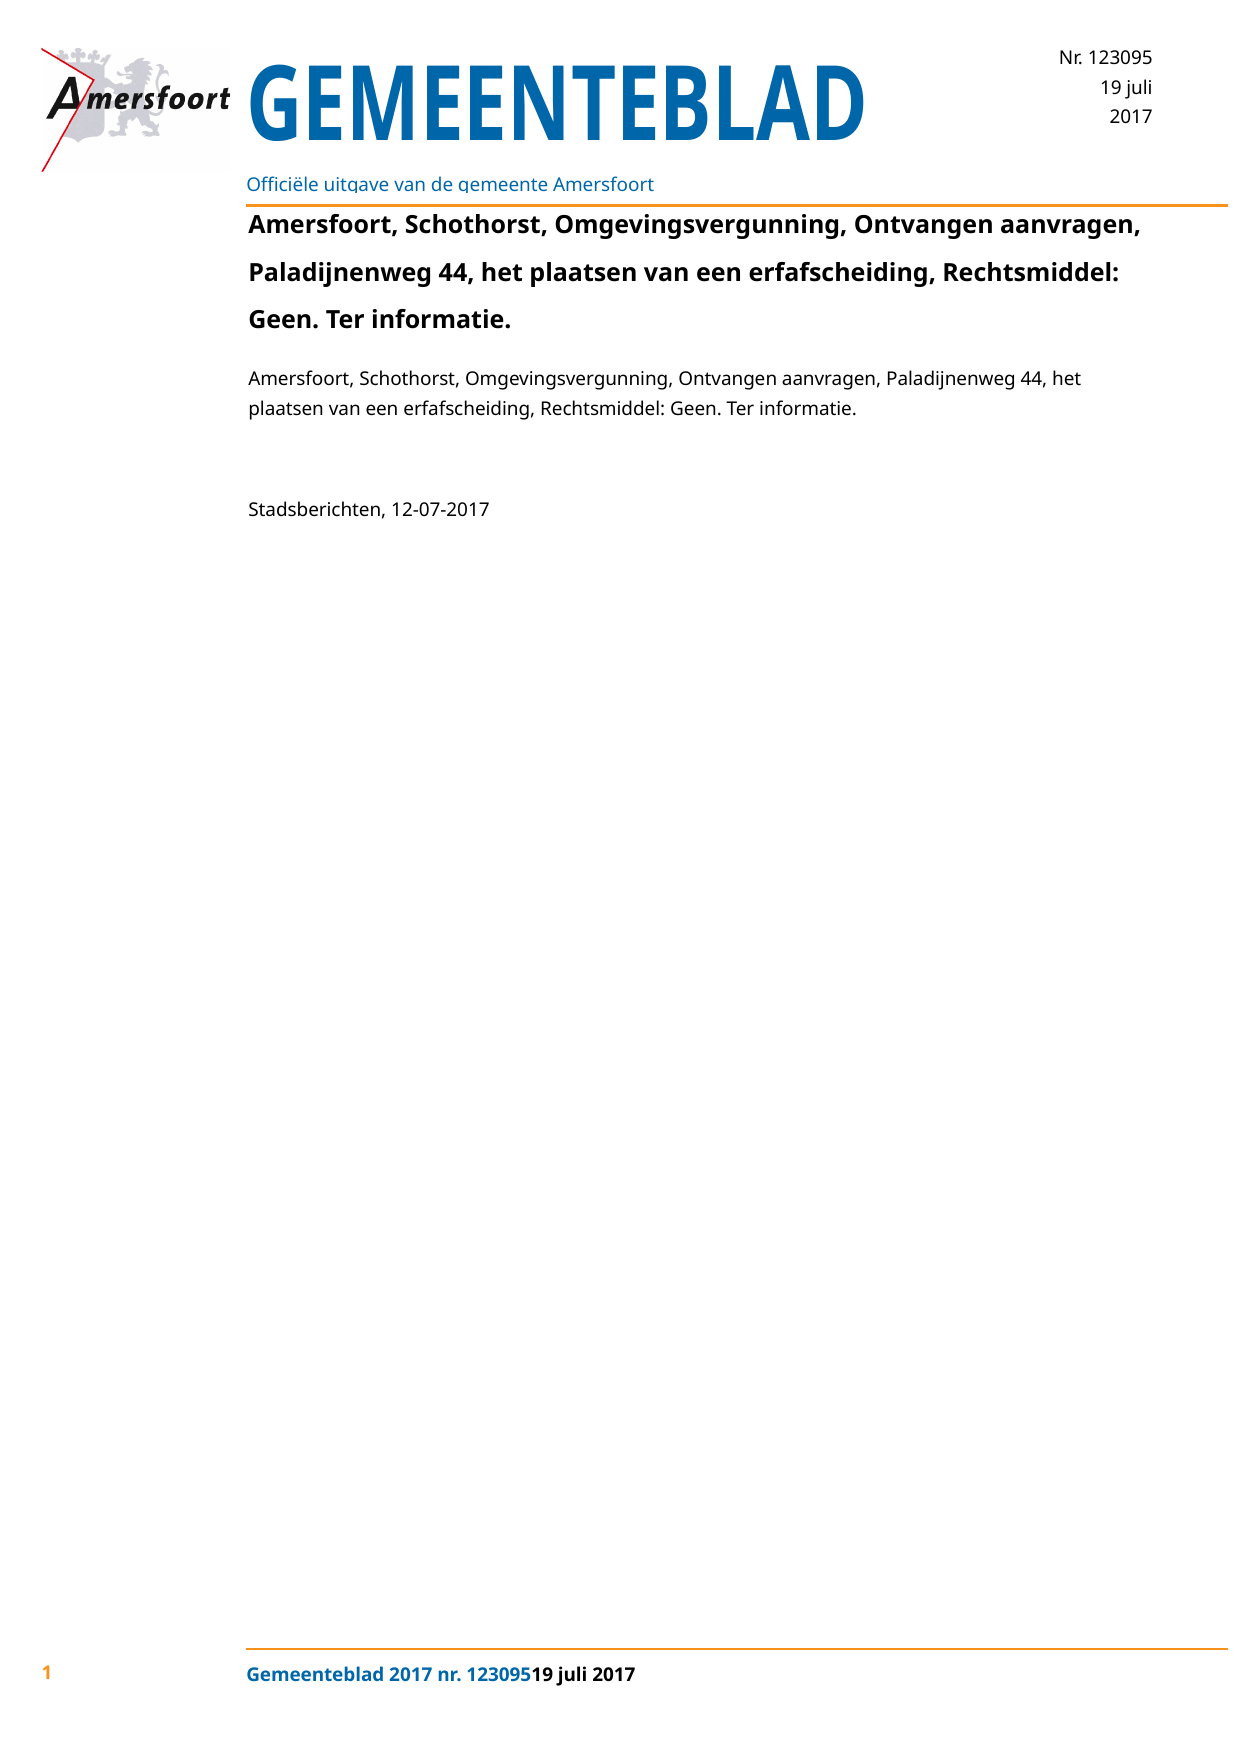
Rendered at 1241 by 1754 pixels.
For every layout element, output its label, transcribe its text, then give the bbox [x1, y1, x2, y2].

text Stadsberichten, 12-07-2017 [248, 496, 1152, 522]
picture [41, 47, 231, 172]
text Amersfoort, Schothorst, Omgevingsvergunning, Ontvangen aanvragen, Paladijnenweg 44, het plaatsen van een erfafscheiding, Rechtsmiddel: Geen. Ter informatie. [248, 207, 1152, 336]
text Amersfoort, Schothorst, Omgevingsvergunning, Ontvangen aanvragen, Paladijnenweg 44, het plaatsen van een erfafscheiding, Rechtsmiddel: Geen. Ter informatie. [248, 366, 1152, 421]
